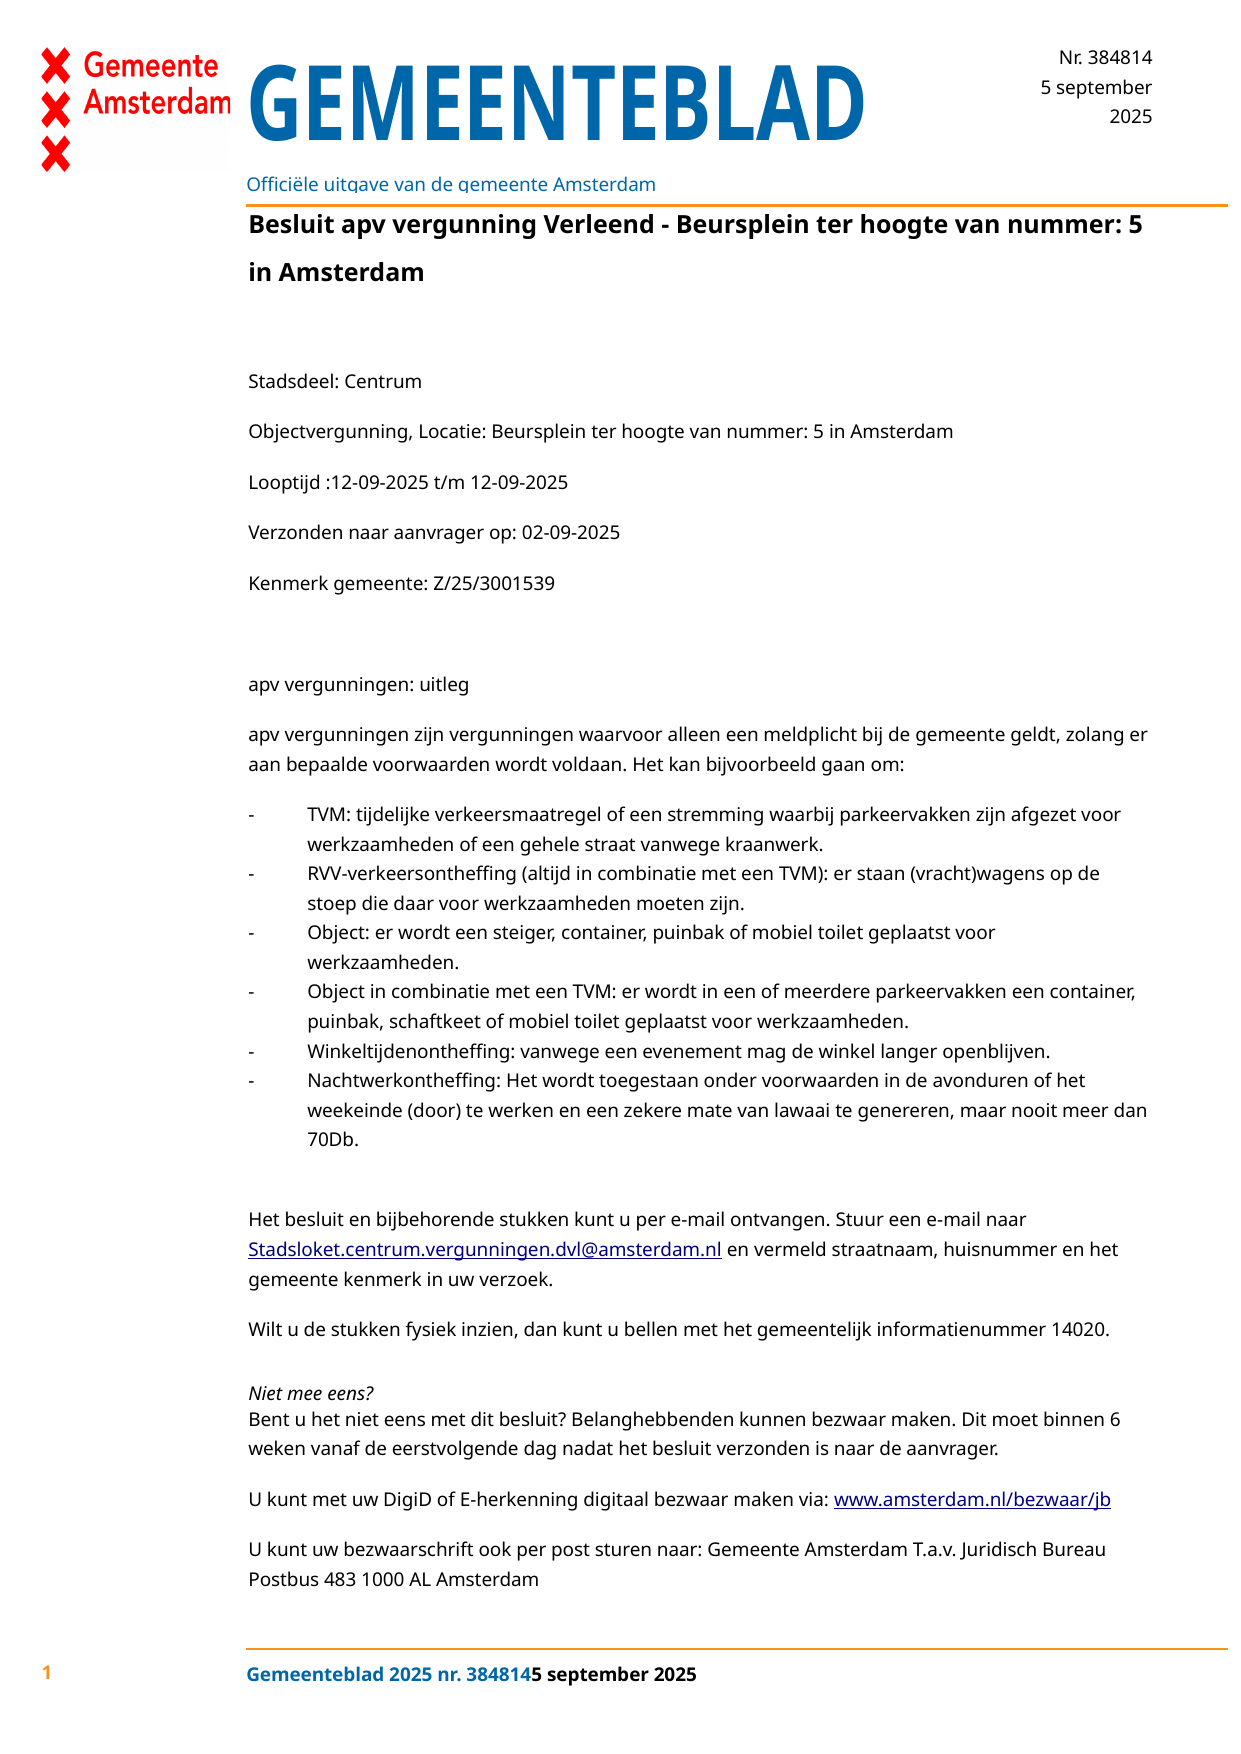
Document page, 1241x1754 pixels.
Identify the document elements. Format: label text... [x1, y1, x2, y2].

text Objectvergunning, Locatie: Beursplein ter hoogte van nummer: 5 in Amsterdam [248, 419, 1152, 444]
list Winkeltijdenontheffing: vanwege een evenement mag de winkel langer openblijven. [248, 1038, 1152, 1064]
text Besluit apv vergunning Verleend - Beursplein ter hoogte van nummer: 5 in Amsterdam [248, 207, 1152, 288]
list Object in combinatie met een TVM: er wordt in een of meerdere parkeervakken een container, puinbak, schaftkeet of mobiel toilet geplaatst voor werkzaamheden. [248, 979, 1152, 1034]
picture [41, 47, 231, 172]
text Niet mee eens? [248, 1380, 1152, 1406]
text U kunt uw bezwaarschrift ook per post sturen naar: Gemeente Amsterdam T.a.v. Juridisch Bureau Postbus 483 1000 AL Amsterdam [248, 1536, 1152, 1592]
text Bent u het niet eens met dit besluit? Belanghebbenden kunnen bezwaar maken. Dit moet binnen 6 weken vanaf de eerstvolgende dag nadat het besluit verzonden is naar de aanvrager. [248, 1406, 1152, 1461]
text Verzonden naar aanvrager op: 02-09-2025 [248, 519, 1152, 545]
text Kenmerk gemeente: Z/25/3001539 [248, 570, 1152, 596]
text apv vergunningen: uitleg [248, 671, 1152, 697]
text U kunt met uw DigiD of E-herkenning digitaal bezwaar maken via: www.amsterdam.nl/bezwaar/jb [248, 1486, 1152, 1512]
list TVM: tijdelijke verkeersmaatregel of een stremming waarbij parkeervakken zijn afgezet voor werkzaamheden of een gehele straat vanwege kraanwerk. [248, 801, 1152, 857]
text Stadsdeel: Centrum [248, 368, 1152, 394]
text Het besluit en bijbehorende stukken kunt u per e-mail ontvangen. Stuur een e-mail naar Stadsloket.centrum.vergunningen.dvl@amsterdam.nl en vermeld straatnaam, huisnummer en het gemeente kenmerk in uw verzoek. [248, 1207, 1152, 1292]
list RVV-verkeersontheffing (altijd in combinatie met een TVM): er staan (vracht)wagens op de stoep die daar voor werkzaamheden moeten zijn. [248, 860, 1152, 916]
text Looptijd :12-09-2025 t/m 12-09-2025 [248, 469, 1152, 495]
text apv vergunningen zijn vergunningen waarvoor alleen een meldplicht bij de gemeente geldt, zolang er aan bepaalde voorwaarden wordt voldaan. Het kan bijvoorbeeld gaan om: [248, 721, 1152, 777]
list Object: er wordt een steiger, container, puinbak of mobiel toilet geplaatst voor werkzaamheden. [248, 919, 1152, 975]
text Wilt u de stukken fysiek inzien, dan kunt u bellen met het gemeentelijk informatienummer 14020. [248, 1316, 1152, 1342]
list Nachtwerkontheffing: Het wordt toegestaan onder voorwaarden in de avonduren of het weekeinde (door) te werken en een zekere mate van lawaai te genereren, maar nooit meer dan 70Db. [248, 1067, 1152, 1152]
